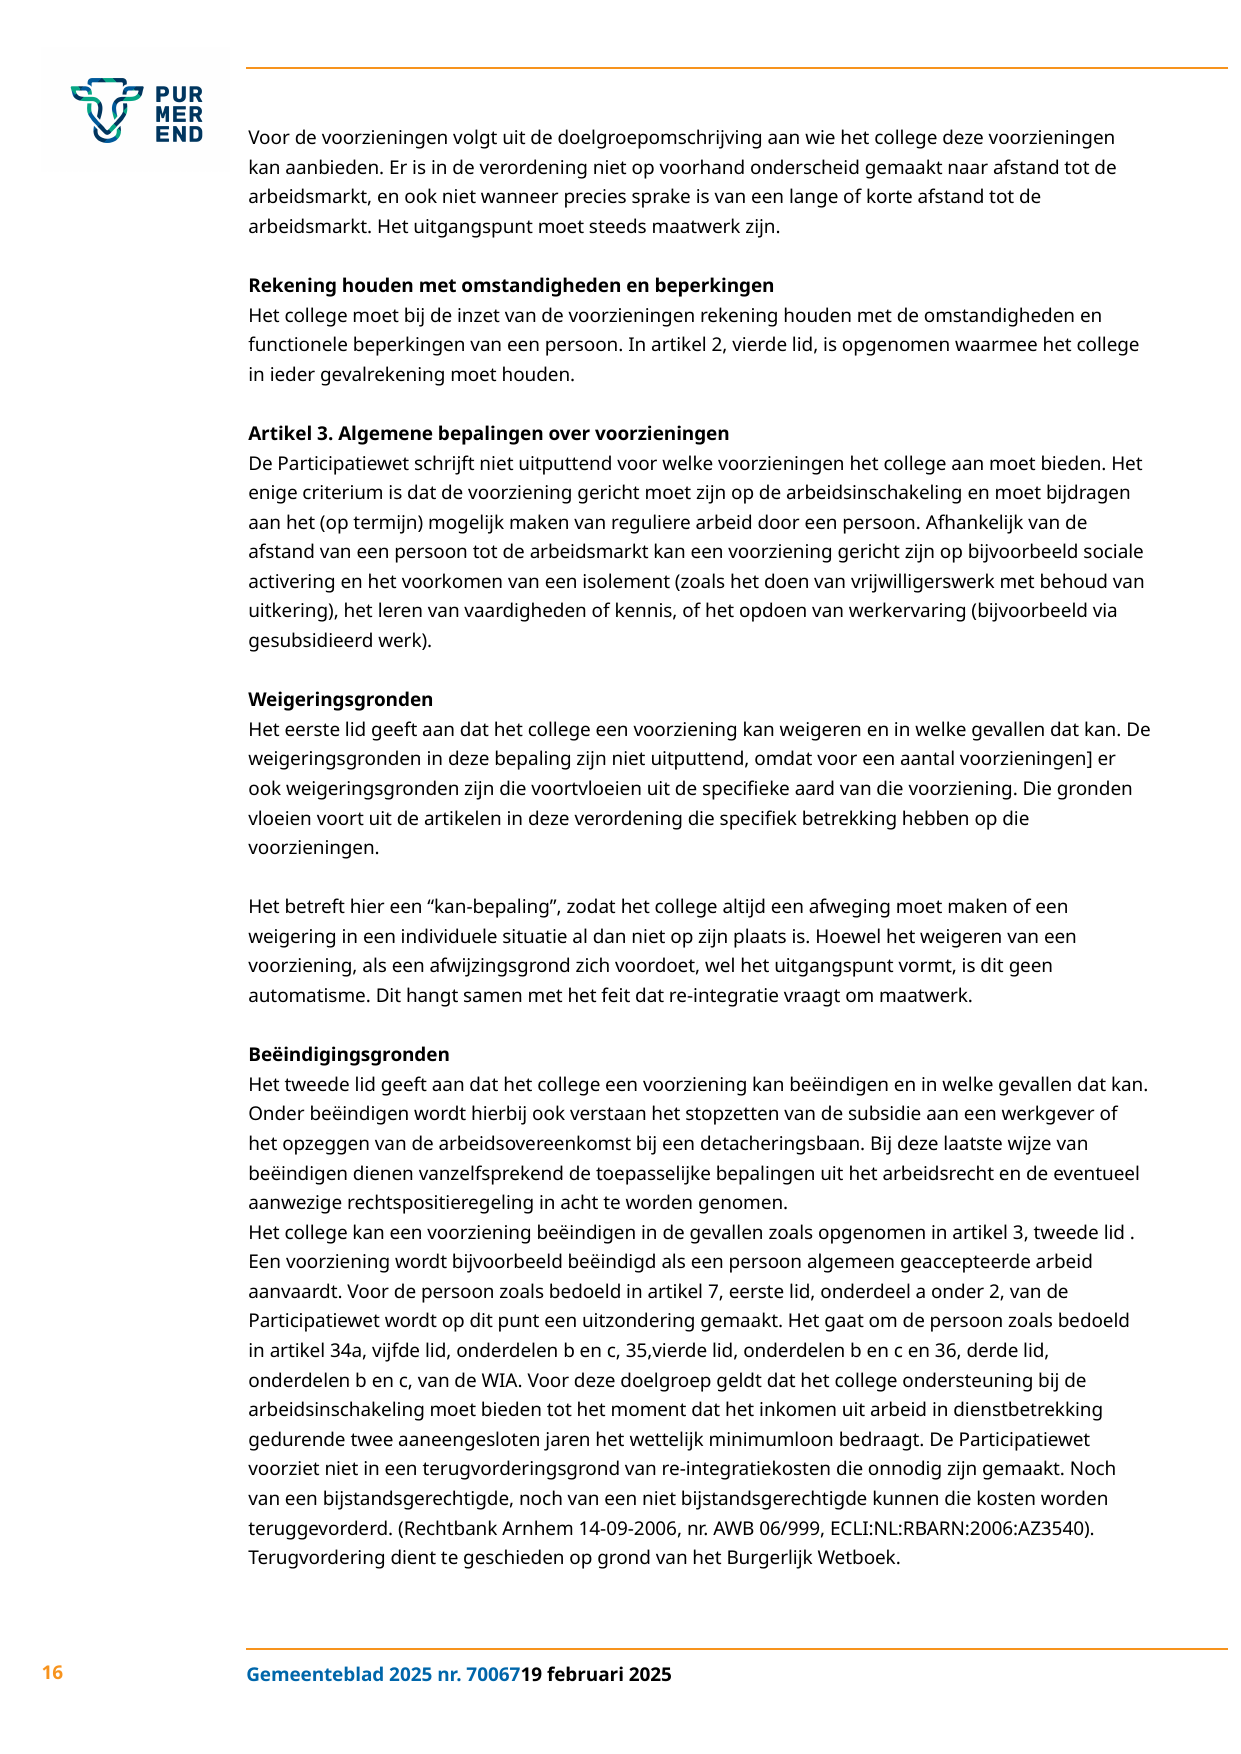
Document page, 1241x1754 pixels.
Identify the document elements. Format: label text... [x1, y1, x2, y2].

text Voor de voorzieningen volgt uit de doelgroepomschrijving aan wie het college deze voorzieningen kan aanbieden. Er is in de verordening niet op voorhand onderscheid gemaakt naar afstand tot de arbeidsmarkt, en ook niet wanneer precies sprake is van een lange of korte afstand tot de arbeidsmarkt. Het uitgangspunt moet steeds maatwerk zijn. [248, 124, 1152, 239]
text Artikel 3. Algemene bepalingen over voorzieningen [248, 420, 1152, 446]
text Het eerste lid geeft aan dat het college een voorziening kan weigeren en in welke gevallen dat kan. De weigeringsgronden in deze bepaling zijn niet uitputtend, omdat voor een aantal voorzieningen] er ook weigeringsgronden zijn die voortvloeien uit de specifieke aard van die voorziening. Die gronden vloeien voort uit de artikelen in deze verordening die specifiek betrekking hebben op die voorzieningen. [248, 716, 1152, 860]
text Het tweede lid geeft aan dat het college een voorziening kan beëindigen en in welke gevallen dat kan. Onder beëindigen wordt hierbij ook verstaan het stopzetten van de subsidie aan een werkgever of het opzeggen van de arbeidsovereenkomst bij een detacheringsbaan. Bij deze laatste wijze van beëindigen dienen vanzelfsprekend de toepasselijke bepalingen uit het arbeidsrecht en de eventueel aanwezige rechtspositieregeling in acht te worden genomen. [248, 1071, 1152, 1215]
text Het college moet bij de inzet van de voorzieningen rekening houden met de omstandigheden en functionele beperkingen van een persoon. In artikel 2, vierde lid, is opgenomen waarmee het college in ieder gevalrekening moet houden. [248, 302, 1152, 387]
text Beëindigingsgronden [248, 1041, 1152, 1067]
text Weigeringsgronden [248, 686, 1152, 712]
text Rekening houden met omstandigheden en beperkingen [248, 272, 1152, 298]
text Het betreft hier een “kan-bepaling”, zodat het college altijd een afweging moet maken of een weigering in een individuele situatie al dan niet op zijn plaats is. Hoewel het weigeren van een voorziening, als een afwijzingsgrond zich voordoet, wel het uitgangspunt vormt, is dit geen automatisme. Dit hangt samen met het feit dat re-integratie vraagt om maatwerk. [248, 893, 1152, 1008]
text De Participatiewet schrijft niet uitputtend voor welke voorzieningen het college aan moet bieden. Het enige criterium is dat de voorziening gericht moet zijn op de arbeidsinschakeling en moet bijdragen aan het (op termijn) mogelijk maken van reguliere arbeid door een persoon. Afhankelijk van de afstand van een persoon tot de arbeidsmarkt kan een voorziening gericht zijn op bijvoorbeeld sociale activering en het voorkomen van een isolement (zoals het doen van vrijwilligerswerk met behoud van uitkering), het leren van vaardigheden of kennis, of het opdoen van werkervaring (bijvoorbeeld via gesubsidieerd werk). [248, 450, 1152, 653]
picture [41, 47, 231, 172]
text Het college kan een voorziening beëindigen in de gevallen zoals opgenomen in artikel 3, tweede lid . Een voorziening wordt bijvoorbeeld beëindigd als een persoon algemeen geaccepteerde arbeid aanvaardt. Voor de persoon zoals bedoeld in artikel 7, eerste lid, onderdeel a onder 2, van de Participatiewet wordt op dit punt een uitzondering gemaakt. Het gaat om de persoon zoals bedoeld in artikel 34a, vijfde lid, onderdelen b en c, 35,vierde lid, onderdelen b en c en 36, derde lid, onderdelen b en c, van de WIA. Voor deze doelgroep geldt dat het college ondersteuning bij de arbeidsinschakeling moet bieden tot het moment dat het inkomen uit arbeid in dienstbetrekking gedurende twee aaneengesloten jaren het wettelijk minimumloon bedraagt. De Participatiewet voorziet niet in een terugvorderingsgrond van re-integratiekosten die onnodig zijn gemaakt. Noch van een bijstandsgerechtigde, noch van een niet bijstandsgerechtigde kunnen die kosten worden teruggevorderd. (Rechtbank Arnhem 14-09-2006, nr. AWB 06/999, ECLI:NL:RBARN:2006:AZ3540). Terugvordering dient te geschieden op grond van het Burgerlijk Wetboek. [248, 1219, 1152, 1570]
